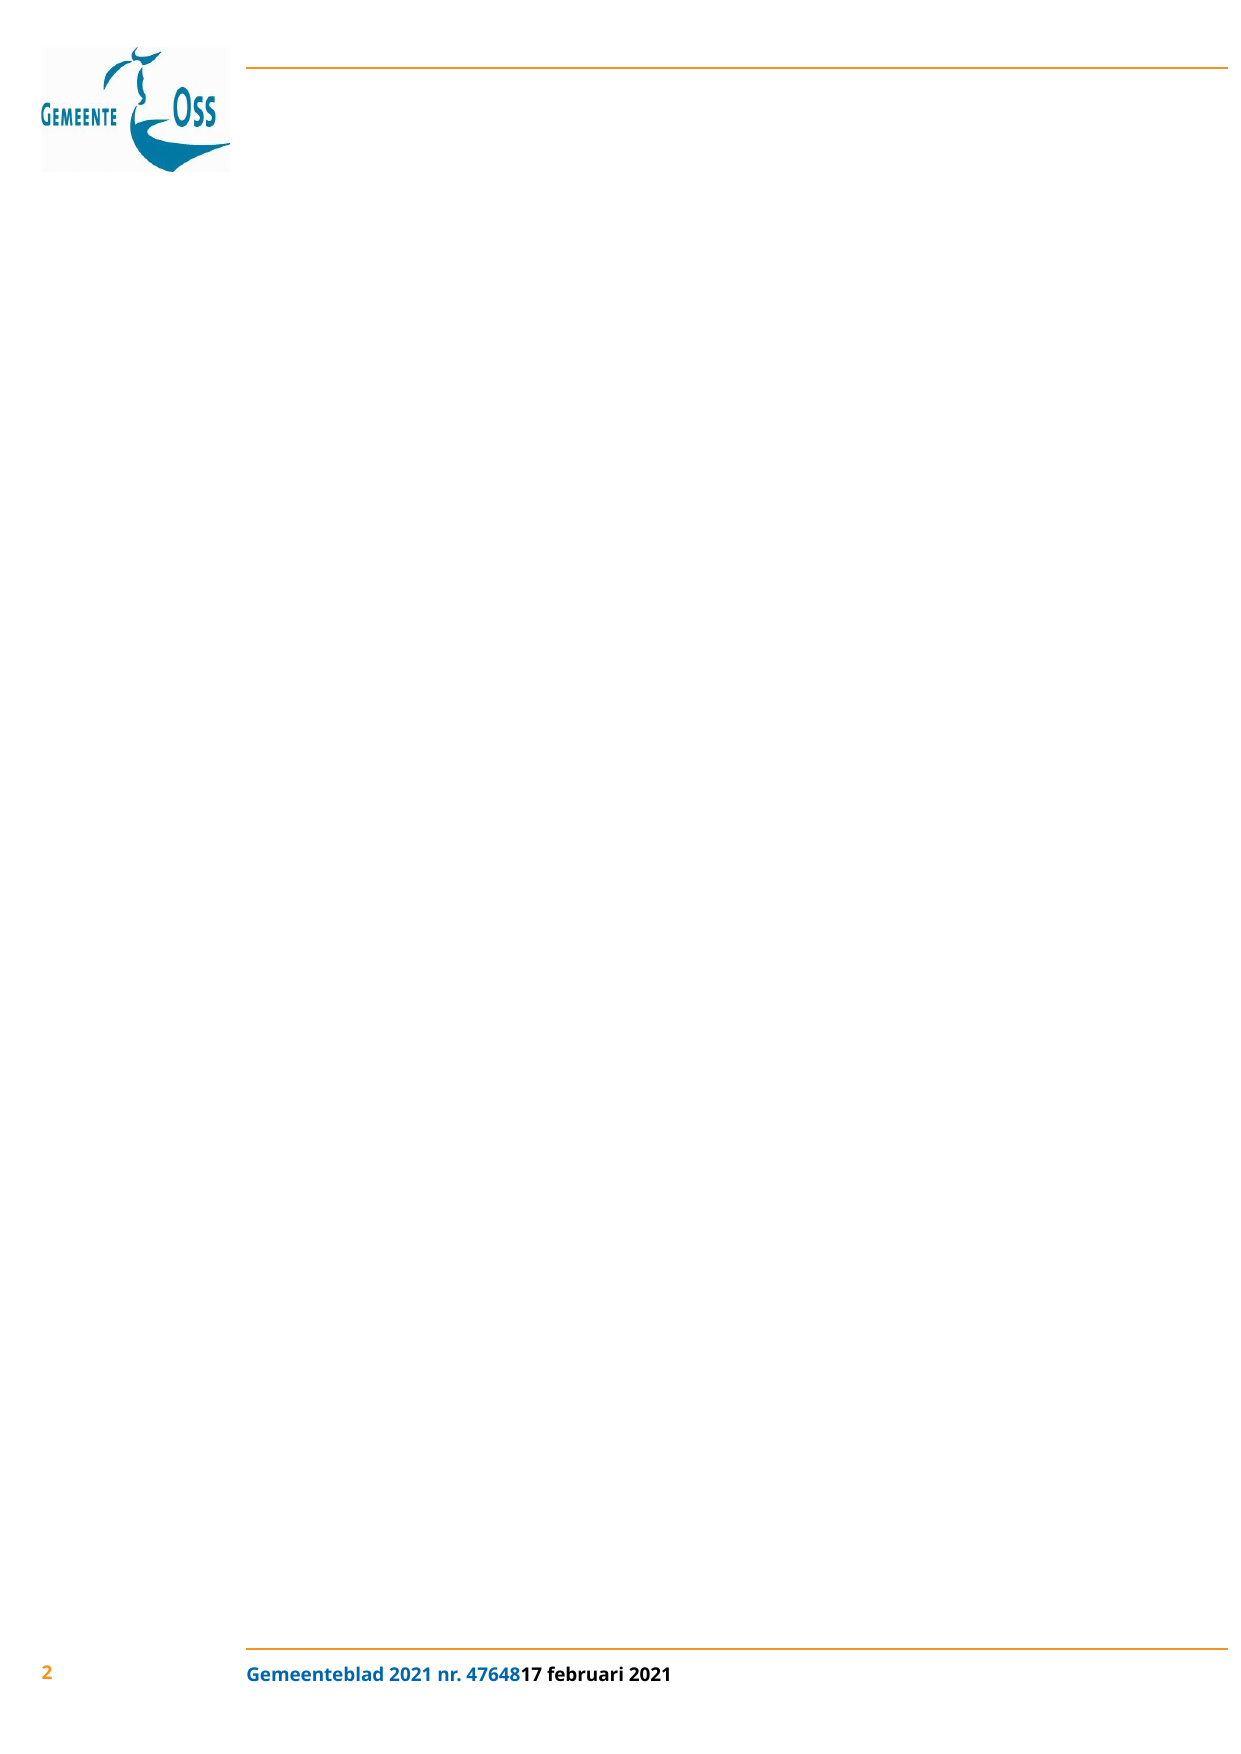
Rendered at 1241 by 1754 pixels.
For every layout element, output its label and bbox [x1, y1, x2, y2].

picture [41, 47, 231, 172]
